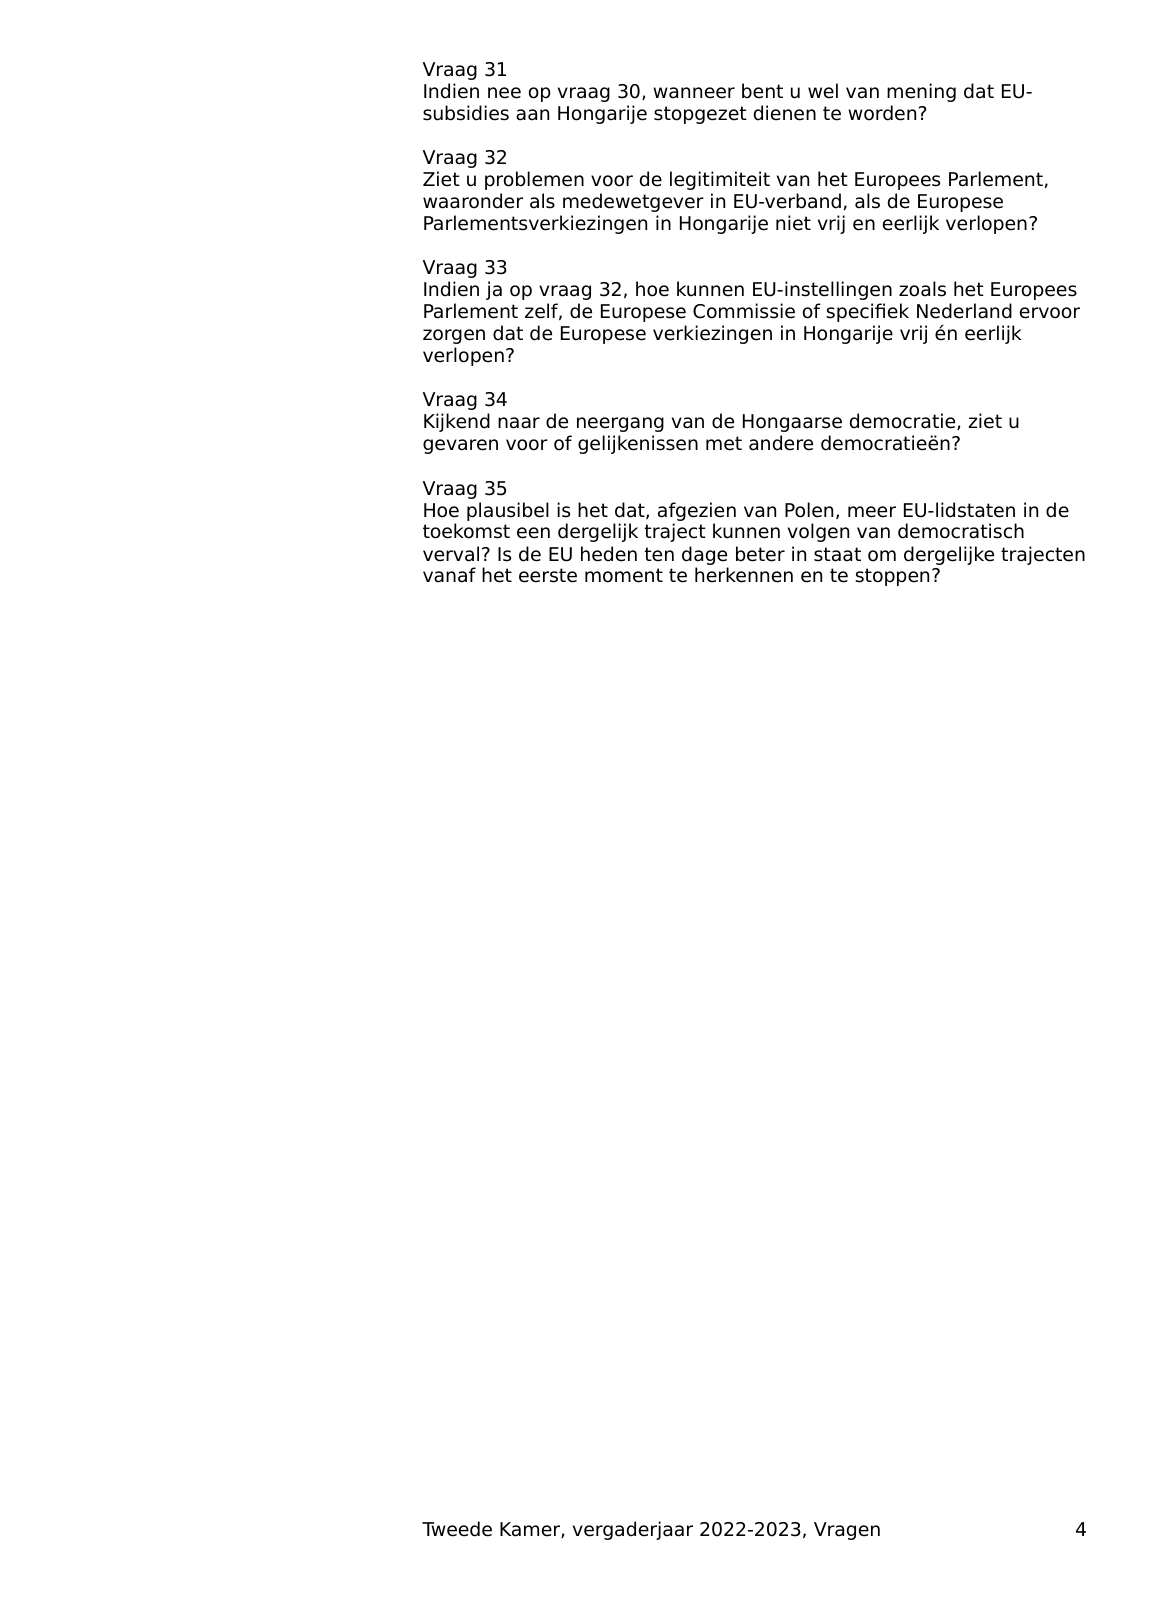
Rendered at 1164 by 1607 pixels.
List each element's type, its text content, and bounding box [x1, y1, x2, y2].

text Kijkend naar de neergang van de Hongaarse democratie, ziet u gevaren voor of gelijkenissen met andere democratieën? [422, 411, 1087, 455]
text Vraag 33 [422, 257, 1087, 279]
text Vraag 34 [422, 389, 1087, 411]
text Vraag 32 [422, 147, 1087, 169]
text Vraag 35 [422, 477, 1087, 499]
text Hoe plausibel is het dat, afgezien van Polen, meer EU-lidstaten in de toekomst een dergelijk traject kunnen volgen van democratisch verval? Is de EU heden ten dage beter in staat om dergelijke trajecten vanaf het eerste moment te herkennen en te stoppen? [422, 499, 1087, 587]
text Ziet u problemen voor de legitimiteit van het Europees Parlement, waaronder als medewetgever in EU-verband, als de Europese Parlementsverkiezingen in Hongarije niet vrij en eerlijk verlopen? [422, 169, 1087, 235]
text Indien ja op vraag 32, hoe kunnen EU-instellingen zoals het Europees Parlement zelf, de Europese Commissie of specifiek Nederland ervoor zorgen dat de Europese verkiezingen in Hongarije vrij én eerlijk verlopen? [422, 279, 1087, 367]
text Vraag 31 [422, 59, 1087, 81]
text Indien nee op vraag 30, wanneer bent u wel van mening dat EU-subsidies aan Hongarije stopgezet dienen te worden? [422, 81, 1087, 125]
